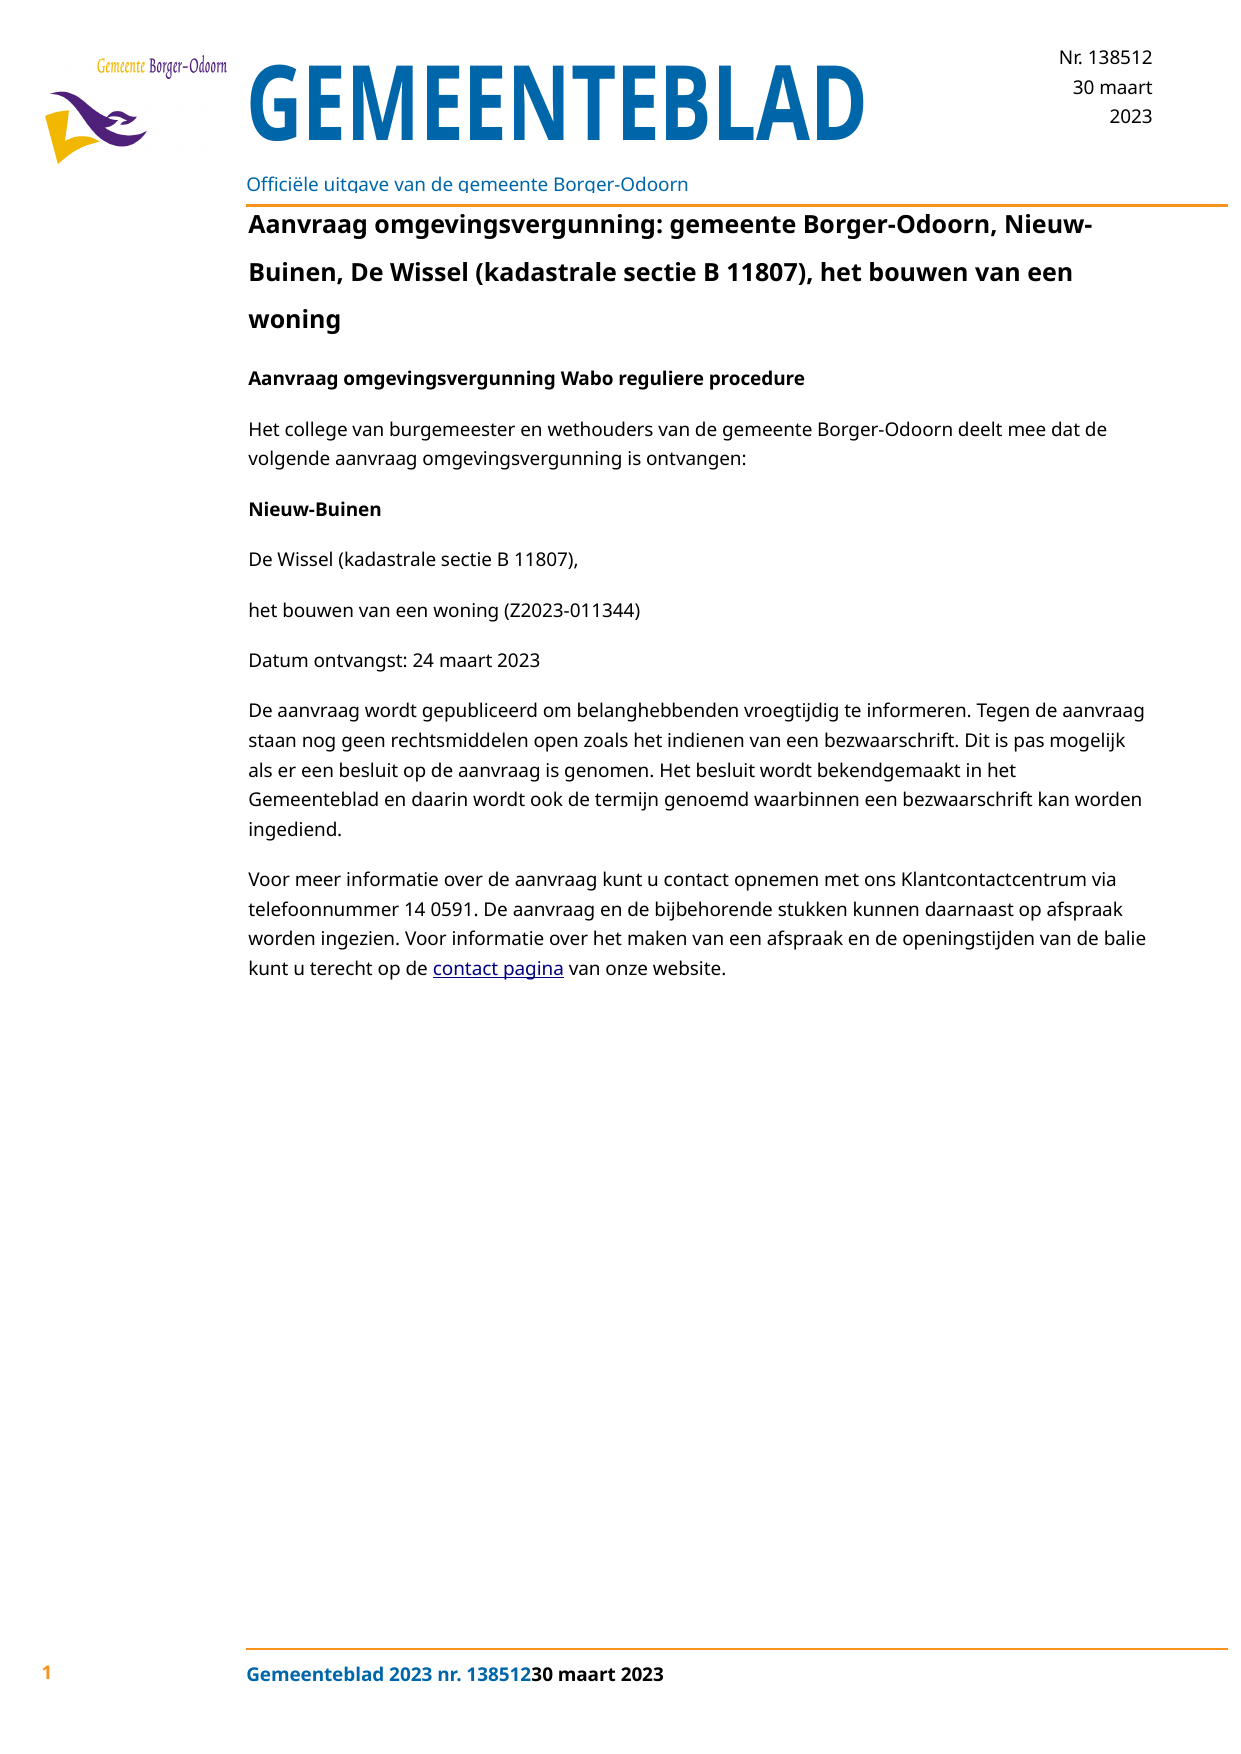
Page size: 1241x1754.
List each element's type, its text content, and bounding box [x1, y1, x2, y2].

picture [41, 47, 231, 172]
text Het college van burgemeester en wethouders van de gemeente Borger-Odoorn deelt mee dat de volgende aanvraag omgevingsvergunning is ontvangen: [248, 416, 1152, 471]
text Aanvraag omgevingsvergunning: gemeente Borger-Odoorn, Nieuw-Buinen, De Wissel (kadastrale sectie B 11807), het bouwen van een woning [248, 207, 1152, 336]
text De Wissel (kadastrale sectie B 11807), [248, 546, 1152, 572]
text Nieuw-Buinen [248, 496, 1152, 522]
text Voor meer informatie over de aanvraag kunt u contact opnemen met ons Klantcontactcentrum via telefoonnummer 14 0591. De aanvraag en de bijbehorende stukken kunnen daarnaast op afspraak worden ingezien. Voor informatie over het maken van een afspraak en de openingstijden van de balie kunt u terecht op de contact pagina van onze website. [248, 866, 1152, 981]
text Datum ontvangst: 24 maart 2023 [248, 647, 1152, 673]
text De aanvraag wordt gepubliceerd om belanghebbenden vroegtijdig te informeren. Tegen de aanvraag staan nog geen rechtsmiddelen open zoals het indienen van een bezwaarschrift. Dit is pas mogelijk als er een besluit op de aanvraag is genomen. Het besluit wordt bekendgemaakt in het Gemeenteblad en daarin wordt ook de termijn genoemd waarbinnen een bezwaarschrift kan worden ingediend. [248, 698, 1152, 842]
text Aanvraag omgevingsvergunning Wabo reguliere procedure [248, 366, 1152, 391]
text het bouwen van een woning (Z2023-011344) [248, 597, 1152, 622]
